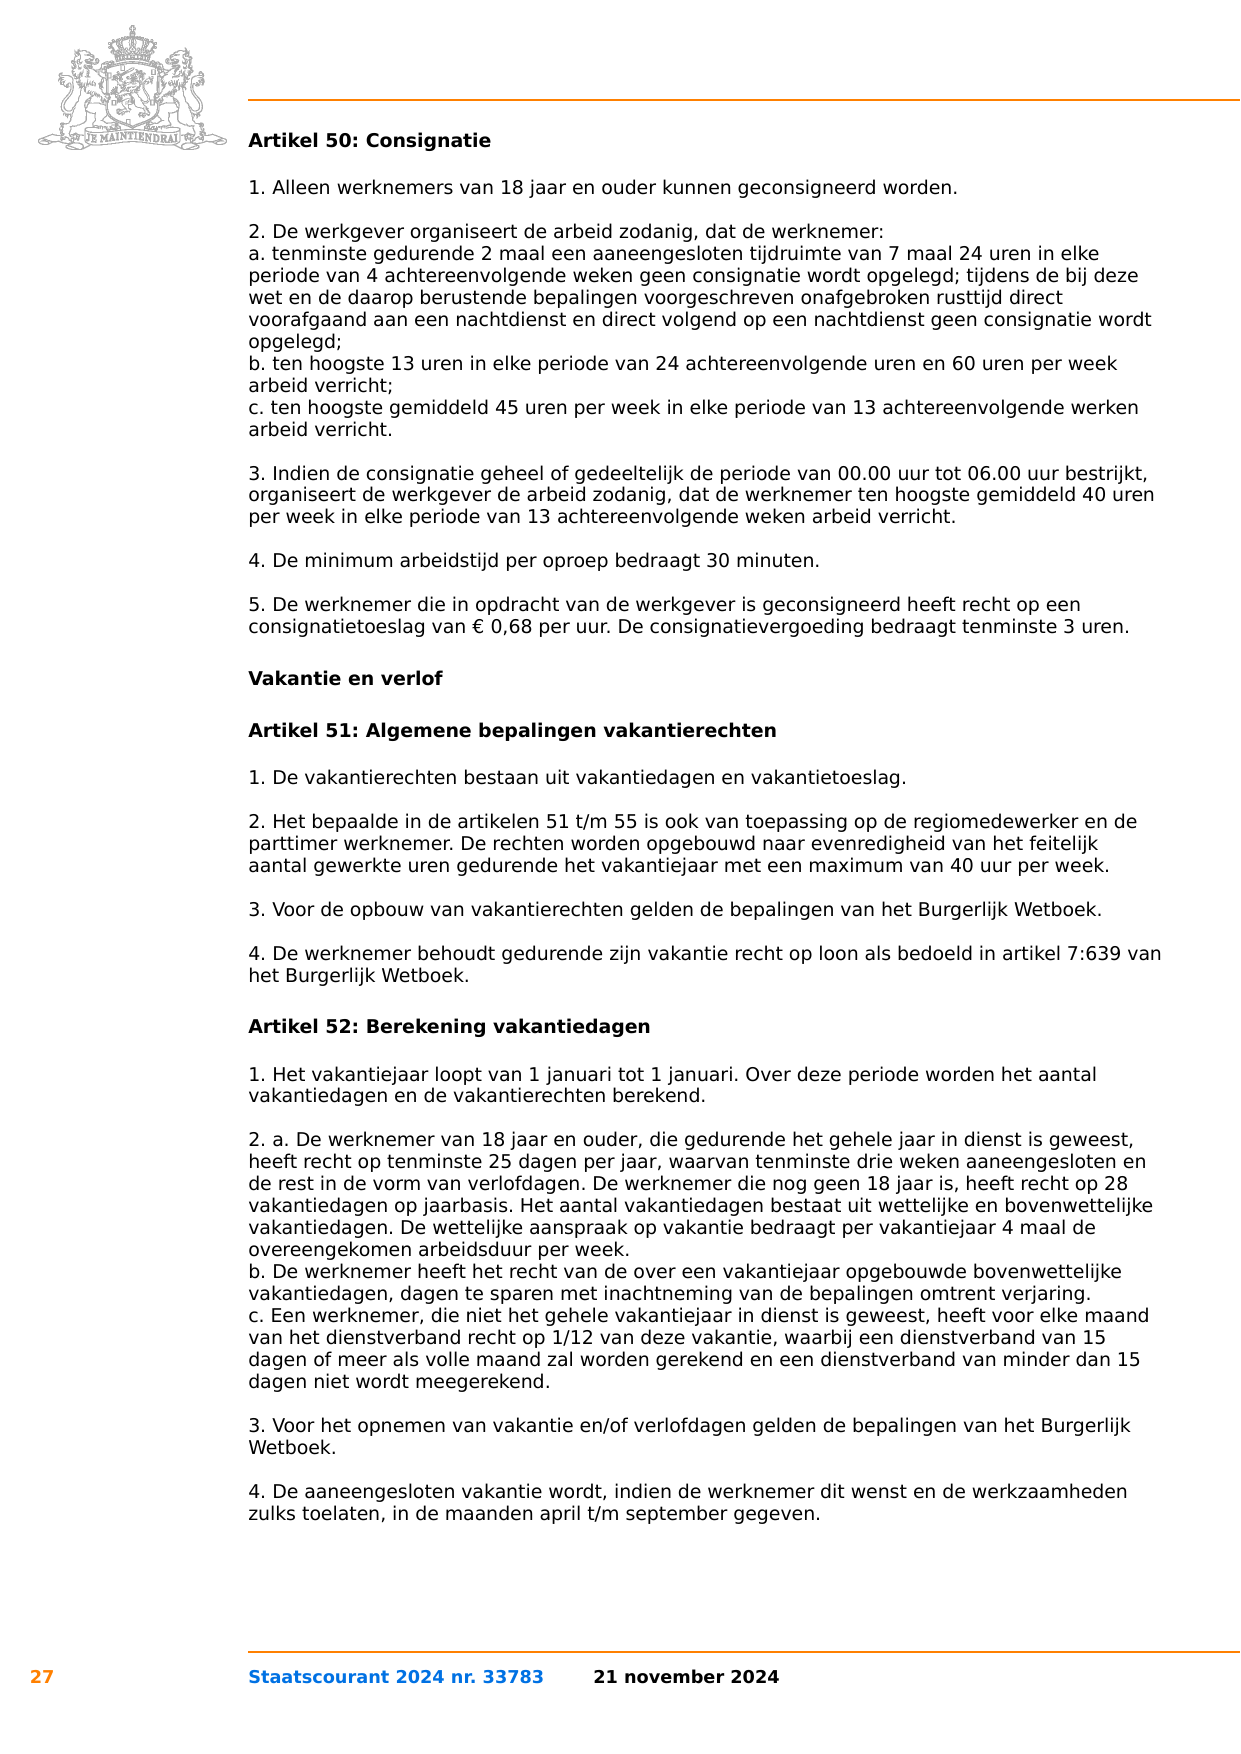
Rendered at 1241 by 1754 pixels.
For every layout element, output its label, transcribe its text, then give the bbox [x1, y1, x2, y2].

text b. ten hoogste 13 uren in elke periode van 24 achtereenvolgende uren en 60 uren per week arbeid verricht; [248, 353, 1163, 397]
text 3. Voor de opbouw van vakantierechten gelden de bepalingen van het Burgerlijk Wetboek. [248, 899, 1163, 921]
text 2. a. De werknemer van 18 jaar en ouder, die gedurende het gehele jaar in dienst is geweest, heeft recht op tenminste 25 dagen per jaar, waarvan tenminste drie weken aaneengesloten en de rest in de vorm van verlofdagen. De werknemer die nog geen 18 jaar is, heeft recht op 28 vakantiedagen op jaarbasis. Het aantal vakantiedagen bestaat uit wettelijke en bovenwettelijke vakantiedagen. De wettelijke aanspraak op vakantie bedraagt per vakantiejaar 4 maal de overeengekomen arbeidsduur per week. [248, 1129, 1163, 1261]
text c. ten hoogste gemiddeld 45 uren per week in elke periode van 13 achtereenvolgende werken arbeid verricht. [248, 397, 1163, 441]
text 4. De aaneengesloten vakantie wordt, indien de werknemer dit wenst en de werkzaamheden zulks toelaten, in de maanden april t/m september gegeven. [248, 1481, 1163, 1525]
subtitle Artikel 50: Consignatie [248, 130, 1163, 152]
subtitle Artikel 51: Algemene bepalingen vakantierechten [248, 720, 1163, 742]
text 1. De vakantierechten bestaan uit vakantiedagen en vakantietoeslag. [248, 767, 1163, 789]
subtitle Artikel 52: Berekening vakantiedagen [248, 1016, 1163, 1038]
text c. Een werknemer, die niet het gehele vakantiejaar in dienst is geweest, heeft voor elke maand van het dienstverband recht op 1/12 van deze vakantie, waarbij een dienstverband van 15 dagen of meer als volle maand zal worden gerekend en een dienstverband van minder dan 15 dagen niet wordt meegerekend. [248, 1305, 1163, 1393]
text b. De werknemer heeft het recht van de over een vakantiejaar opgebouwde bovenwettelijke vakantiedagen, dagen te sparen met inachtneming van de bepalingen omtrent verjaring. [248, 1261, 1163, 1305]
text 1. Alleen werknemers van 18 jaar en ouder kunnen geconsigneerd worden. [248, 177, 1163, 199]
text 1. Het vakantiejaar loopt van 1 januari tot 1 januari. Over deze periode worden het aantal vakantiedagen en de vakantierechten berekend. [248, 1063, 1163, 1107]
text 4. De werknemer behoudt gedurende zijn vakantie recht op loon als bedoeld in artikel 7:639 van het Burgerlijk Wetboek. [248, 942, 1163, 986]
text 2. Het bepaalde in de artikelen 51 t/m 55 is ook van toepassing op de regiomedewerker en de parttimer werknemer. De rechten worden opgebouwd naar evenredigheid van het feitelijk aantal gewerkte uren gedurende het vakantiejaar met een maximum van 40 uur per week. [248, 811, 1163, 877]
text 5. De werknemer die in opdracht van de werkgever is geconsigneerd heeft recht op een consignatietoeslag van € 0,68 per uur. De consignatievergoeding bedraagt tenminste 3 uren. [248, 594, 1163, 638]
text a. tenminste gedurende 2 maal een aaneengesloten tijdruimte van 7 maal 24 uren in elke periode van 4 achtereenvolgende weken geen consignatie wordt opgelegd; tijdens de bij deze wet en de daarop berustende bepalingen voorgeschreven onafgebroken rusttijd direct voorafgaand aan een nachtdienst en direct volgend op een nachtdienst geen consignatie wordt opgelegd; [248, 243, 1163, 353]
subtitle Vakantie en verlof [248, 668, 1163, 690]
picture [38, 25, 227, 150]
text 3. Indien de consignatie geheel of gedeeltelijk de periode van 00.00 uur tot 06.00 uur bestrijkt, organiseert de werkgever de arbeid zodanig, dat de werknemer ten hoogste gemiddeld 40 uren per week in elke periode van 13 achtereenvolgende weken arbeid verricht. [248, 462, 1163, 528]
text 4. De minimum arbeidstijd per oproep bedraagt 30 minuten. [248, 550, 1163, 572]
text 2. De werkgever organiseert de arbeid zodanig, dat de werknemer: [248, 221, 1163, 243]
text 3. Voor het opnemen van vakantie en/of verlofdagen gelden de bepalingen van het Burgerlijk Wetboek. [248, 1415, 1163, 1459]
